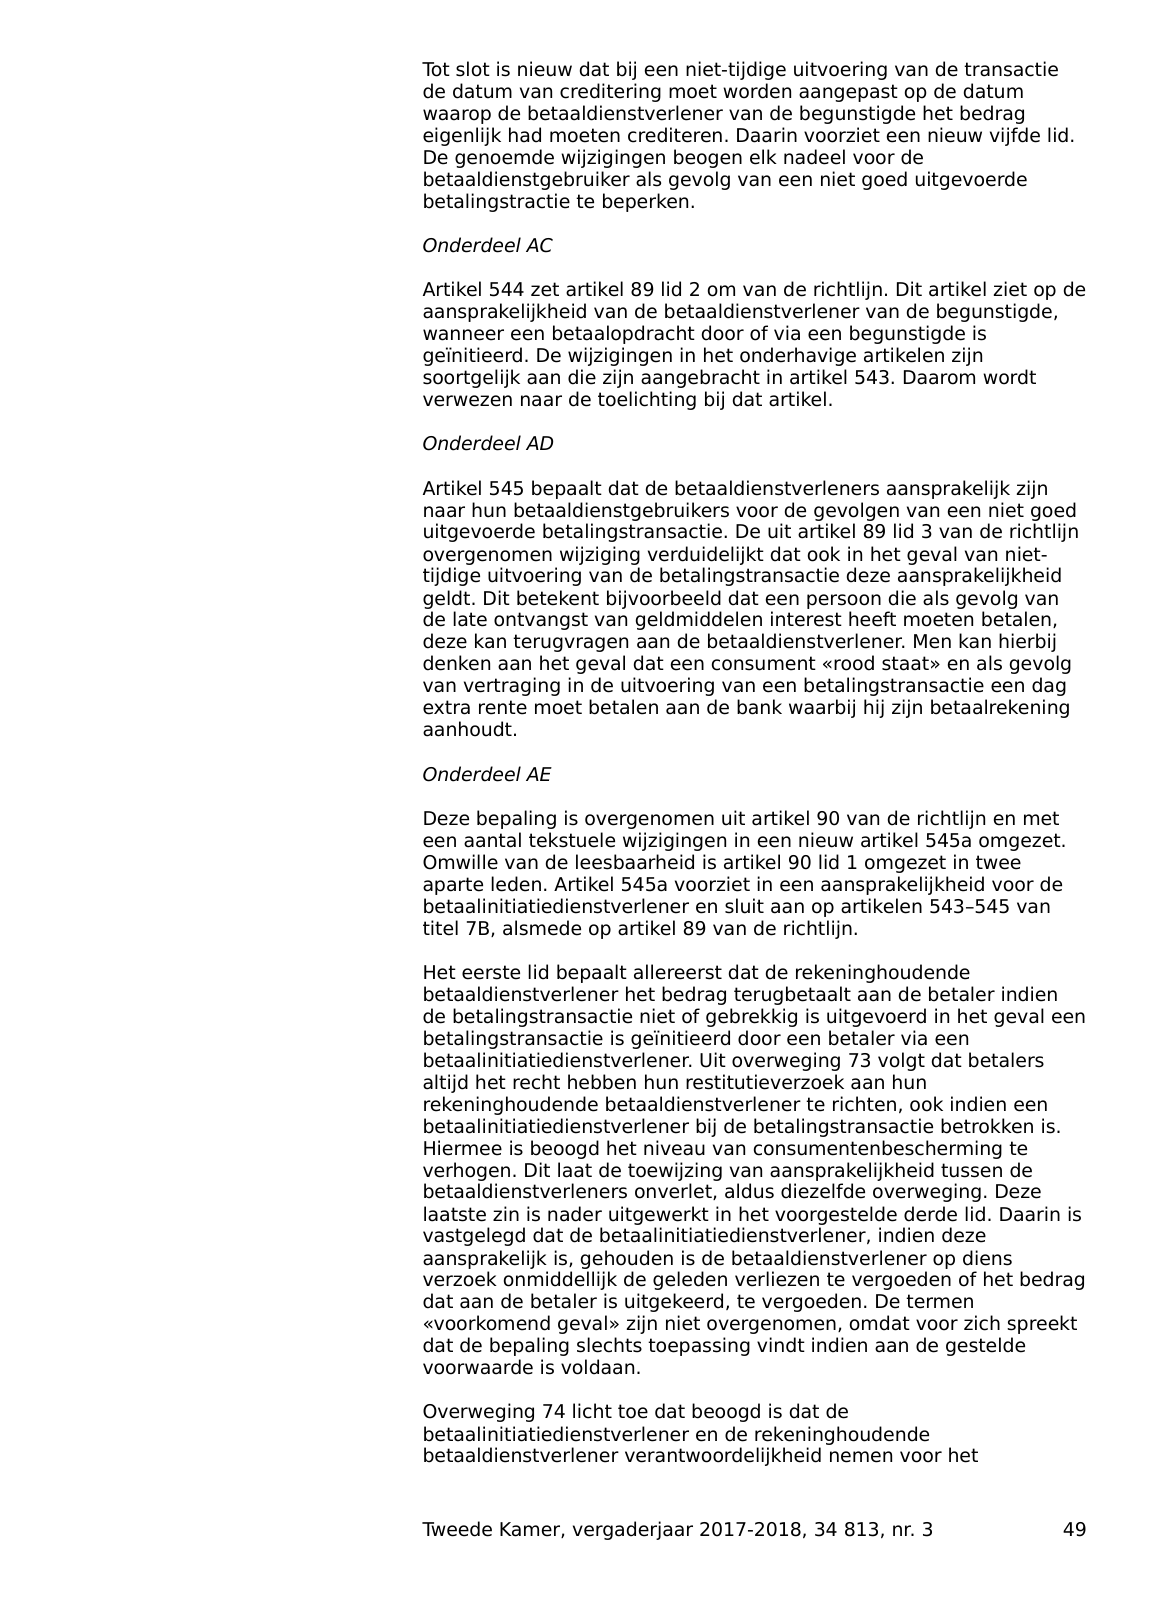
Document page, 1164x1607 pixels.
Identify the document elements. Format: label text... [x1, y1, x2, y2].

text Tot slot is nieuw dat bij een niet-tijdige uitvoering van de transactie de datum van creditering moet worden aangepast op de datum waarop de betaaldienstverlener van de begunstigde het bedrag eigenlijk had moeten crediteren. Daarin voorziet een nieuw vijfde lid. De genoemde wijzigingen beogen elk nadeel voor de betaaldienstgebruiker als gevolg van een niet goed uitgevoerde betalingstractie te beperken. [422, 59, 1087, 213]
subtitle Onderdeel AC [422, 235, 1087, 257]
text Deze bepaling is overgenomen uit artikel 90 van de richtlijn en met een aantal tekstuele wijzigingen in een nieuw artikel 545a omgezet. Omwille van de leesbaarheid is artikel 90 lid 1 omgezet in twee aparte leden. Artikel 545a voorziet in een aansprakelijkheid voor de betaalinitiatiedienstverlener en sluit aan op artikelen 543–545 van titel 7B, alsmede op artikel 89 van de richtlijn. [422, 808, 1087, 939]
text Artikel 545 bepaalt dat de betaaldienstverleners aansprakelijk zijn naar hun betaaldienstgebruikers voor de gevolgen van een niet goed uitgevoerde betalingstransactie. De uit artikel 89 lid 3 van de richtlijn overgenomen wijziging verduidelijkt dat ook in het geval van niet-tijdige uitvoering van de betalingstransactie deze aansprakelijkheid geldt. Dit betekent bijvoorbeeld dat een persoon die als gevolg van de late ontvangst van geldmiddelen interest heeft moeten betalen, deze kan terugvragen aan de betaaldienstverlener. Men kan hierbij denken aan het geval dat een consument «rood staat» en als gevolg van vertraging in de uitvoering van een betalingstransactie een dag extra rente moet betalen aan de bank waarbij hij zijn betaalrekening aanhoudt. [422, 477, 1087, 741]
subtitle Onderdeel AD [422, 433, 1087, 455]
text Artikel 544 zet artikel 89 lid 2 om van de richtlijn. Dit artikel ziet op de aansprakelijkheid van de betaaldienstverlener van de begunstigde, wanneer een betaalopdracht door of via een begunstigde is geïnitieerd. De wijzigingen in het onderhavige artikelen zijn soortgelijk aan die zijn aangebracht in artikel 543. Daarom wordt verwezen naar de toelichting bij dat artikel. [422, 279, 1087, 411]
text Overweging 74 licht toe dat beoogd is dat de betaalinitiatiedienstverlener en de rekeninghoudende betaaldienstverlener verantwoordelijkheid nemen voor het [422, 1401, 1087, 1467]
text Het eerste lid bepaalt allereerst dat de rekeninghoudende betaaldienstverlener het bedrag terugbetaalt aan de betaler indien de betalingstransactie niet of gebrekkig is uitgevoerd in het geval een betalingstransactie is geïnitieerd door een betaler via een betaalinitiatiedienstverlener. Uit overweging 73 volgt dat betalers altijd het recht hebben hun restitutieverzoek aan hun rekeninghoudende betaaldienstverlener te richten, ook indien een betaalinitiatiedienstverlener bij de betalingstransactie betrokken is. Hiermee is beoogd het niveau van consumentenbescherming te verhogen. Dit laat de toewijzing van aansprakelijkheid tussen de betaaldienstverleners onverlet, aldus diezelfde overweging. Deze laatste zin is nader uitgewerkt in het voorgestelde derde lid. Daarin is vastgelegd dat de betaalinitiatiedienstverlener, indien deze aansprakelijk is, gehouden is de betaaldienstverlener op diens verzoek onmiddellijk de geleden verliezen te vergoeden of het bedrag dat aan de betaler is uitgekeerd, te vergoeden. De termen «voorkomend geval» zijn niet overgenomen, omdat voor zich spreekt dat de bepaling slechts toepassing vindt indien aan de gestelde voorwaarde is voldaan. [422, 962, 1087, 1379]
subtitle Onderdeel AE [422, 763, 1087, 785]
